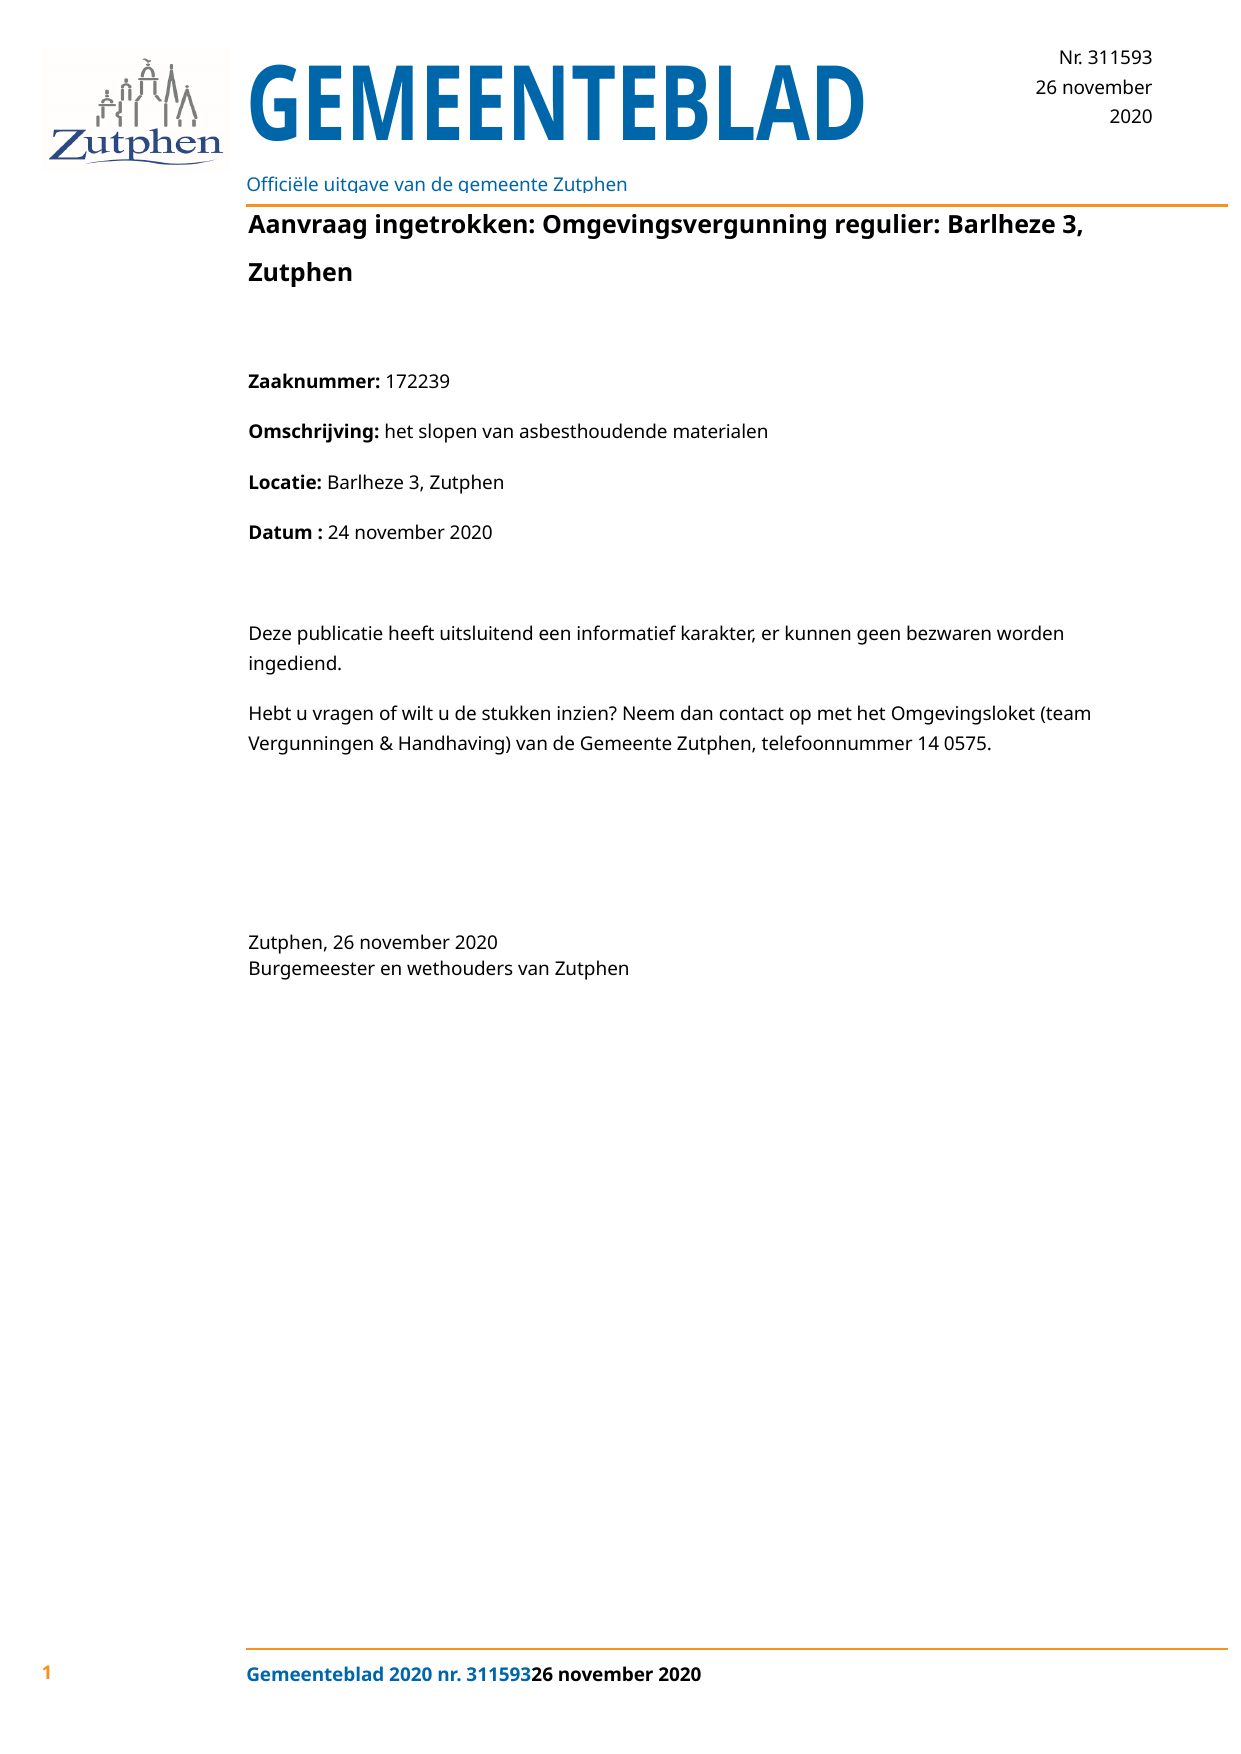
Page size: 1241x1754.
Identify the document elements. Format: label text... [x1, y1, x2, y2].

text Hebt u vragen of wilt u de stukken inzien? Neem dan contact op met het Omgevingsloket (team Vergunningen & Handhaving) van de Gemeente Zutphen, telefoonnummer 14 0575. [248, 700, 1152, 756]
text Locatie: Barlheze 3, Zutphen [248, 469, 1152, 495]
text Omschrijving: het slopen van asbesthoudende materialen [248, 419, 1152, 444]
text Zutphen, 26 november 2020 [248, 929, 1152, 955]
text Deze publicatie heeft uitsluitend een informatief karakter, er kunnen geen bezwaren worden ingediend. [248, 620, 1152, 676]
text Datum : 24 november 2020 [248, 519, 1152, 545]
picture [41, 47, 231, 172]
text Aanvraag ingetrokken: Omgevingsvergunning regulier: Barlheze 3, Zutphen [248, 207, 1152, 288]
text Zaaknummer: 172239 [248, 368, 1152, 394]
text Burgemeester en wethouders van Zutphen [248, 955, 1152, 981]
